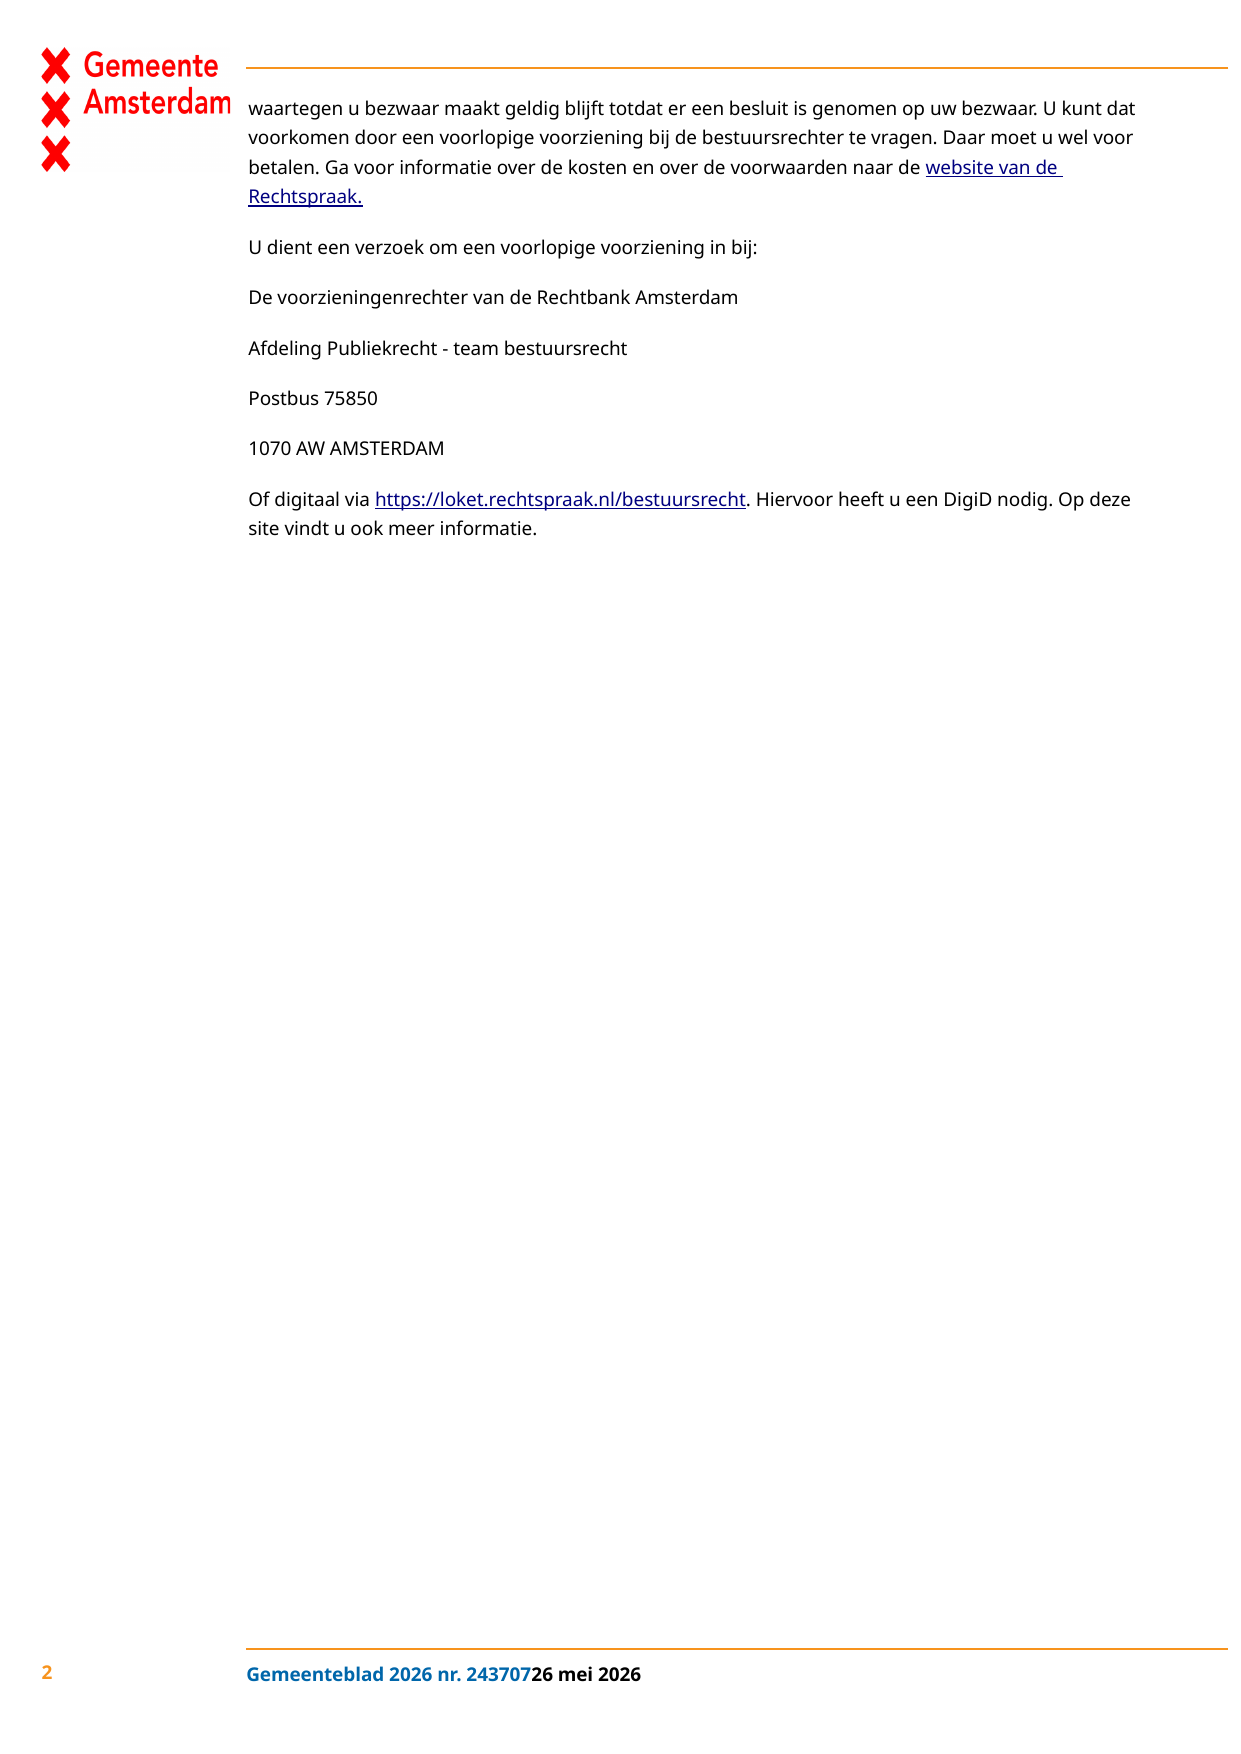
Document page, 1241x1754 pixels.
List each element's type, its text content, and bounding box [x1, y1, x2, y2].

text Postbus 75850 [248, 385, 1152, 411]
text De voorzieningenrechter van de Rechtbank Amsterdam [248, 284, 1152, 310]
picture [41, 47, 231, 172]
text U dient een verzoek om een voorlopige voorziening in bij: [248, 234, 1152, 260]
text waartegen u bezwaar maakt geldig blijft totdat er een besluit is genomen op uw bezwaar. U kunt dat voorkomen door een voorlopige voorziening bij de bestuursrechter te vragen. Daar moet u wel voor betalen. Ga voor informatie over de kosten en over de voorwaarden naar de website van de Rechtspraak. [248, 95, 1152, 209]
text Of digitaal via https://loket.rechtspraak.nl/bestuursrecht. Hiervoor heeft u een DigiD nodig. Op deze site vindt u ook meer informatie. [248, 486, 1152, 541]
text Afdeling Publiekrecht - team bestuursrecht [248, 335, 1152, 361]
text 1070 AW AMSTERDAM [248, 436, 1152, 461]
